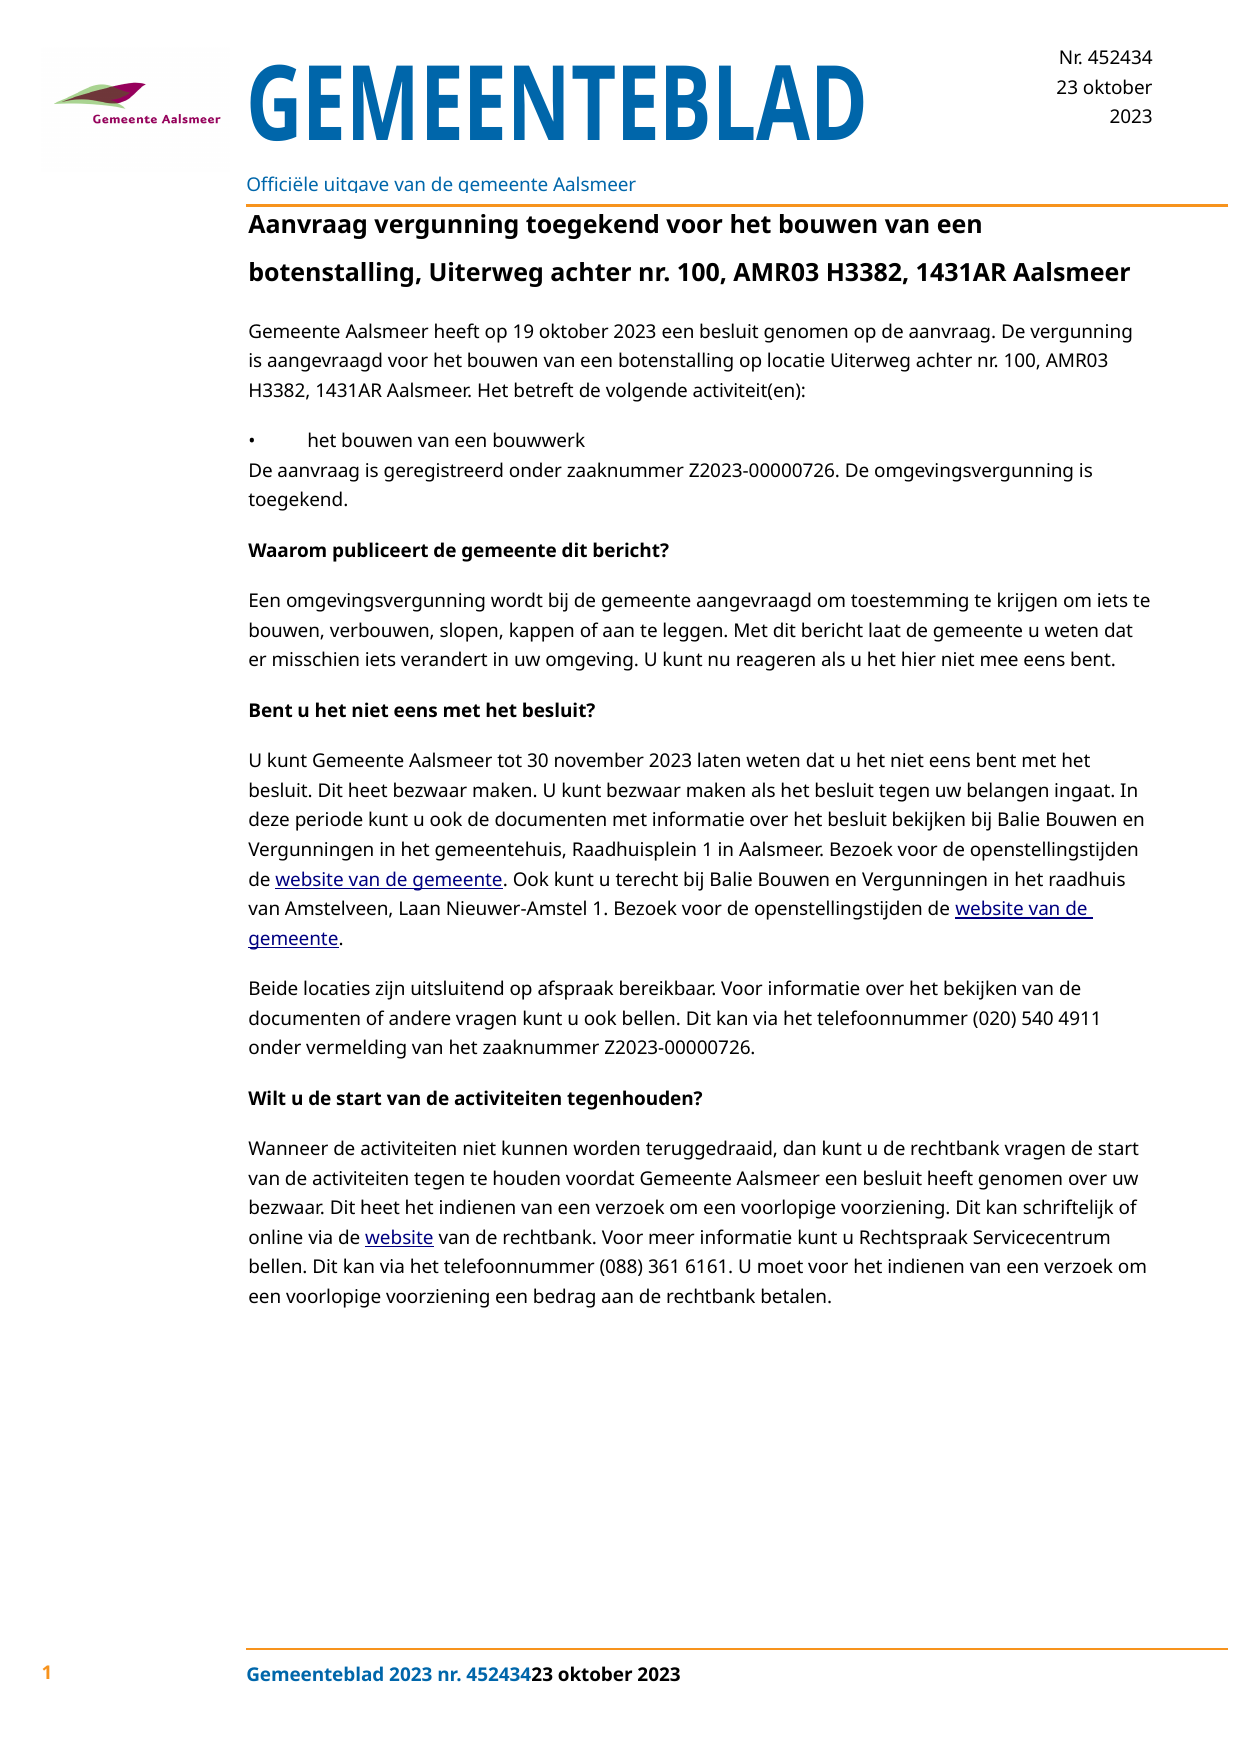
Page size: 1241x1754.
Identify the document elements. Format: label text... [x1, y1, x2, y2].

text Gemeente Aalsmeer heeft op 19 oktober 2023 een besluit genomen op de aanvraag. De vergunning is aangevraagd voor het bouwen van een botenstalling op locatie Uiterweg achter nr. 100, AMR03 H3382, 1431AR Aalsmeer. Het betreft de volgende activiteit(en): [248, 318, 1152, 403]
text Aanvraag vergunning toegekend voor het bouwen van een botenstalling, Uiterweg achter nr. 100, AMR03 H3382, 1431AR Aalsmeer [248, 207, 1152, 288]
text U kunt Gemeente Aalsmeer tot 30 november 2023 laten weten dat u het niet eens bent met het besluit. Dit heet bezwaar maken. U kunt bezwaar maken als het besluit tegen uw belangen ingaat. In deze periode kunt u ook de documenten met informatie over het besluit bekijken bij Balie Bouwen en Vergunningen in het gemeentehuis, Raadhuisplein 1 in Aalsmeer. Bezoek voor de openstellingstijden de website van de gemeente. Ook kunt u terecht bij Balie Bouwen en Vergunningen in het raadhuis van Amstelveen, Laan Nieuwer-Amstel 1. Bezoek voor de openstellingstijden de website van de gemeente. [248, 747, 1152, 951]
text Wanneer de activiteiten niet kunnen worden teruggedraaid, dan kunt u de rechtbank vragen de start van de activiteiten tegen te houden voordat Gemeente Aalsmeer een besluit heeft genomen over uw bezwaar. Dit heet het indienen van een verzoek om een voorlopige voorziening. Dit kan schriftelijk of online via de website van de rechtbank. Voor meer informatie kunt u Rechtspraak Servicecentrum bellen. Dit kan via het telefoonnummer (088) 361 6161. U moet voor het indienen van een verzoek om een voorlopige voorziening een bedrag aan de rechtbank betalen. [248, 1135, 1152, 1309]
text Een omgevingsvergunning wordt bij de gemeente aangevraagd om toestemming te krijgen om iets te bouwen, verbouwen, slopen, kappen of aan te leggen. Met dit bericht laat de gemeente u weten dat er misschien iets verandert in uw omgeving. U kunt nu reageren als u het hier niet mee eens bent. [248, 587, 1152, 672]
list het bouwen van een bouwwerk [248, 427, 1152, 453]
picture [41, 47, 231, 172]
text De aanvraag is geregistreerd onder zaaknummer Z2023-00000726. De omgevingsvergunning is toegekend. [248, 457, 1152, 512]
text Bent u het niet eens met het besluit? [248, 697, 1152, 723]
text Wilt u de start van de activiteiten tegenhouden? [248, 1085, 1152, 1111]
text Waarom publiceert de gemeente dit bericht? [248, 537, 1152, 563]
text Beide locaties zijn uitsluitend op afspraak bereikbaar. Voor informatie over het bekijken van de documenten of andere vragen kunt u ook bellen. Dit kan via het telefoonnummer (020) 540 4911 onder vermelding van het zaaknummer Z2023-00000726. [248, 975, 1152, 1060]
